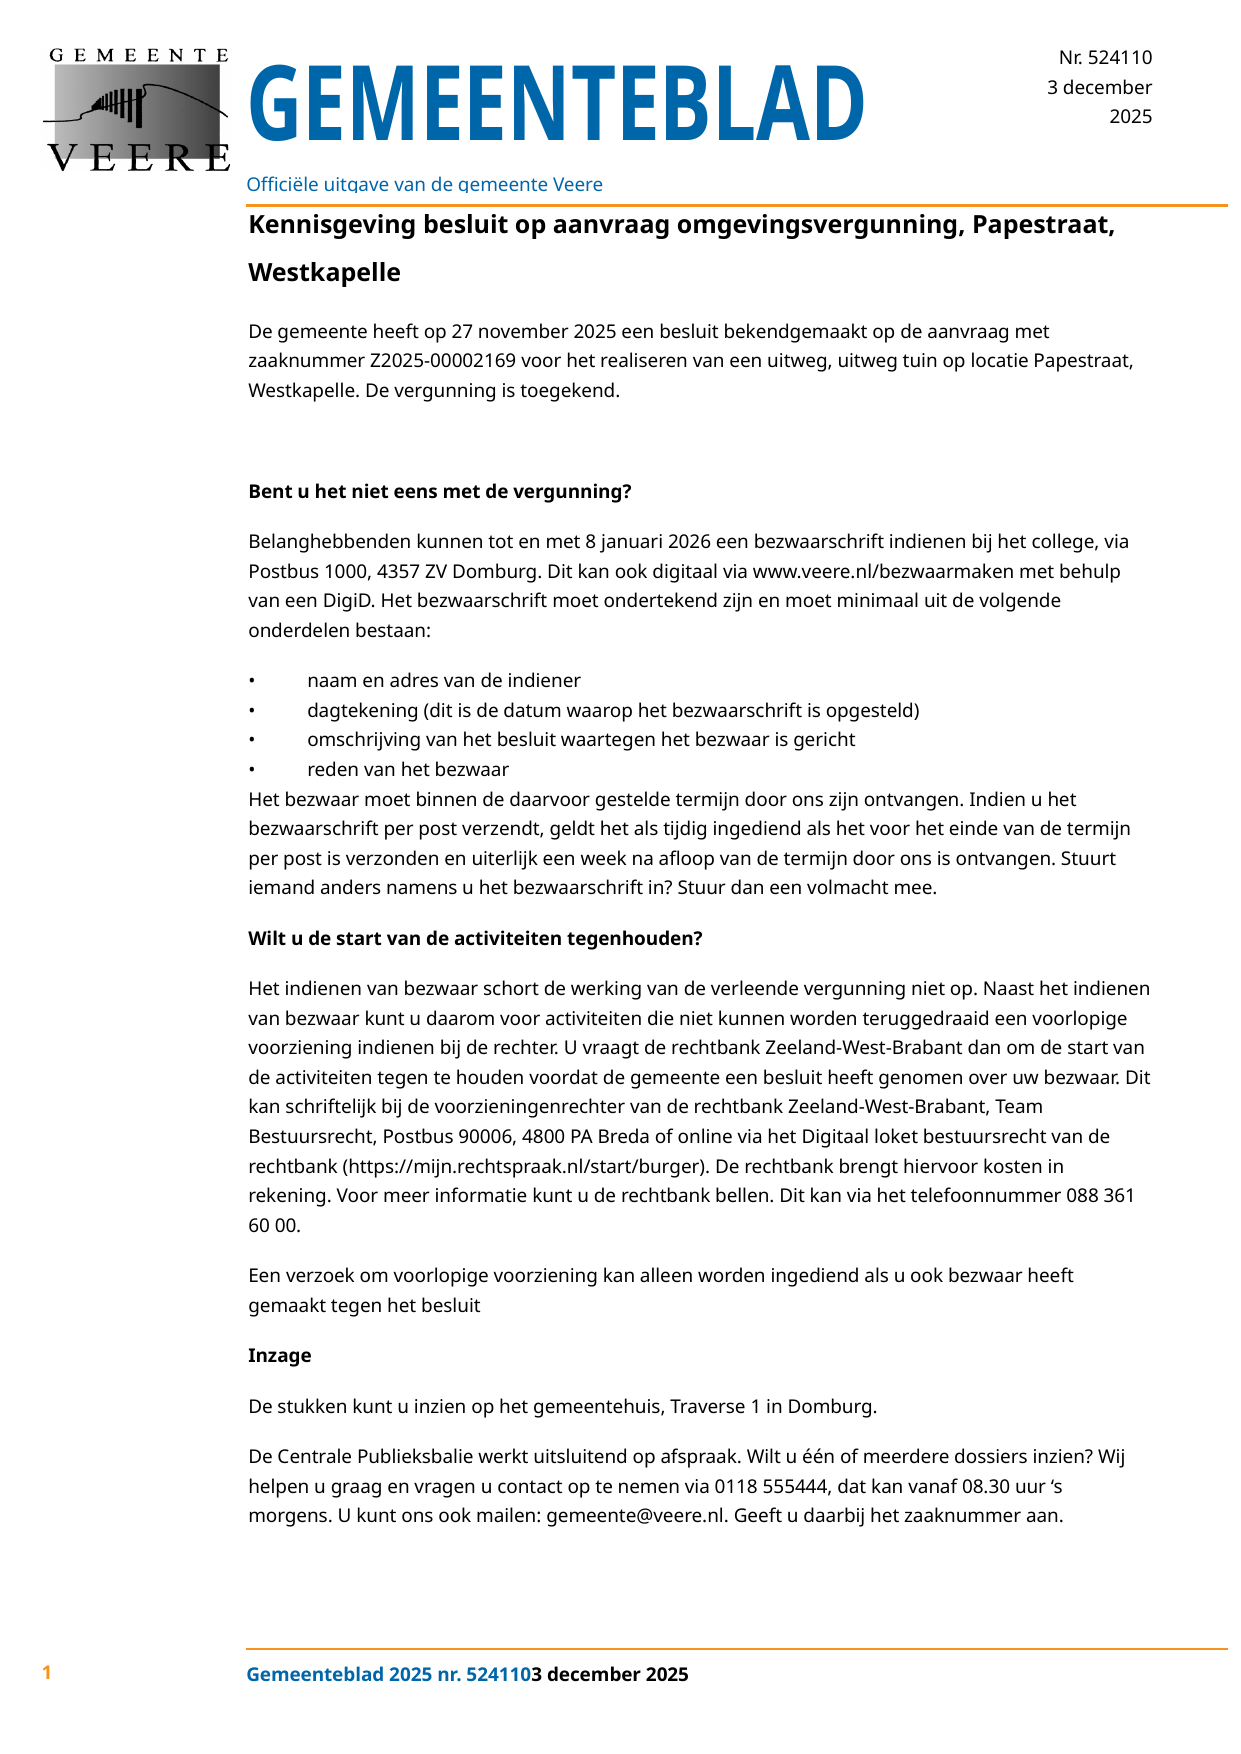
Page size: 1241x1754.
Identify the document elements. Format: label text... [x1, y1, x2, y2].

text Wilt u de start van de activiteiten tegenhouden? [248, 925, 1152, 951]
list naam en adres van de indiener [248, 667, 1152, 693]
text Inzage [248, 1342, 1152, 1368]
text Het indienen van bezwaar schort de werking van de verleende vergunning niet op. Naast het indienen van bezwaar kunt u daarom voor activiteiten die niet kunnen worden teruggedraaid een voorlopige voorziening indienen bij de rechter. U vraagt de rechtbank Zeeland-West-Brabant dan om de start van de activiteiten tegen te houden voordat de gemeente een besluit heeft genomen over uw bezwaar. Dit kan schriftelijk bij de voorzieningenrechter van de rechtbank Zeeland-West-Brabant, Team Bestuursrecht, Postbus 90006, 4800 PA Breda of online via het Digitaal loket bestuursrecht van de rechtbank (https://mijn.rechtspraak.nl/start/burger). De rechtbank brengt hiervoor kosten in rekening. Voor meer informatie kunt u de rechtbank bellen. Dit kan via het telefoonnummer 088 361 60 00. [248, 975, 1152, 1238]
picture [41, 47, 231, 172]
list omschrijving van het besluit waartegen het bezwaar is gericht [248, 727, 1152, 752]
text De stukken kunt u inzien op het gemeentehuis, Traverse 1 in Domburg. [248, 1393, 1152, 1419]
text De Centrale Publieksbalie werkt uitsluitend op afspraak. Wilt u één of meerdere dossiers inzien? Wij helpen u graag en vragen u contact op te nemen via 0118 555444, dat kan vanaf 08.30 uur ‘s morgens. U kunt ons ook mailen: gemeente@veere.nl. Geeft u daarbij het zaaknummer aan. [248, 1443, 1152, 1528]
text Bent u het niet eens met de vergunning? [248, 478, 1152, 504]
text Een verzoek om voorlopige voorziening kan alleen worden ingediend als u ook bezwaar heeft gemaakt tegen het besluit [248, 1262, 1152, 1318]
text De gemeente heeft op 27 november 2025 een besluit bekendgemaakt op de aanvraag met zaaknummer Z2025-00002169 voor het realiseren van een uitweg, uitweg tuin op locatie Papestraat, Westkapelle. De vergunning is toegekend. [248, 318, 1152, 403]
list dagtekening (dit is de datum waarop het bezwaarschrift is opgesteld) [248, 697, 1152, 723]
text Kennisgeving besluit op aanvraag omgevingsvergunning, Papestraat, Westkapelle [248, 207, 1152, 288]
list reden van het bezwaar [248, 756, 1152, 782]
text Belanghebbenden kunnen tot en met 8 januari 2026 een bezwaarschrift indienen bij het college, via Postbus 1000, 4357 ZV Domburg. Dit kan ook digitaal via www.veere.nl/bezwaarmaken met behulp van een DigiD. Het bezwaarschrift moet ondertekend zijn en moet minimaal uit de volgende onderdelen bestaan: [248, 528, 1152, 643]
text Het bezwaar moet binnen de daarvoor gestelde termijn door ons zijn ontvangen. Indien u het bezwaarschrift per post verzendt, geldt het als tijdig ingediend als het voor het einde van de termijn per post is verzonden en uiterlijk een week na afloop van de termijn door ons is ontvangen. Stuurt iemand anders namens u het bezwaarschrift in? Stuur dan een volmacht mee. [248, 786, 1152, 900]
